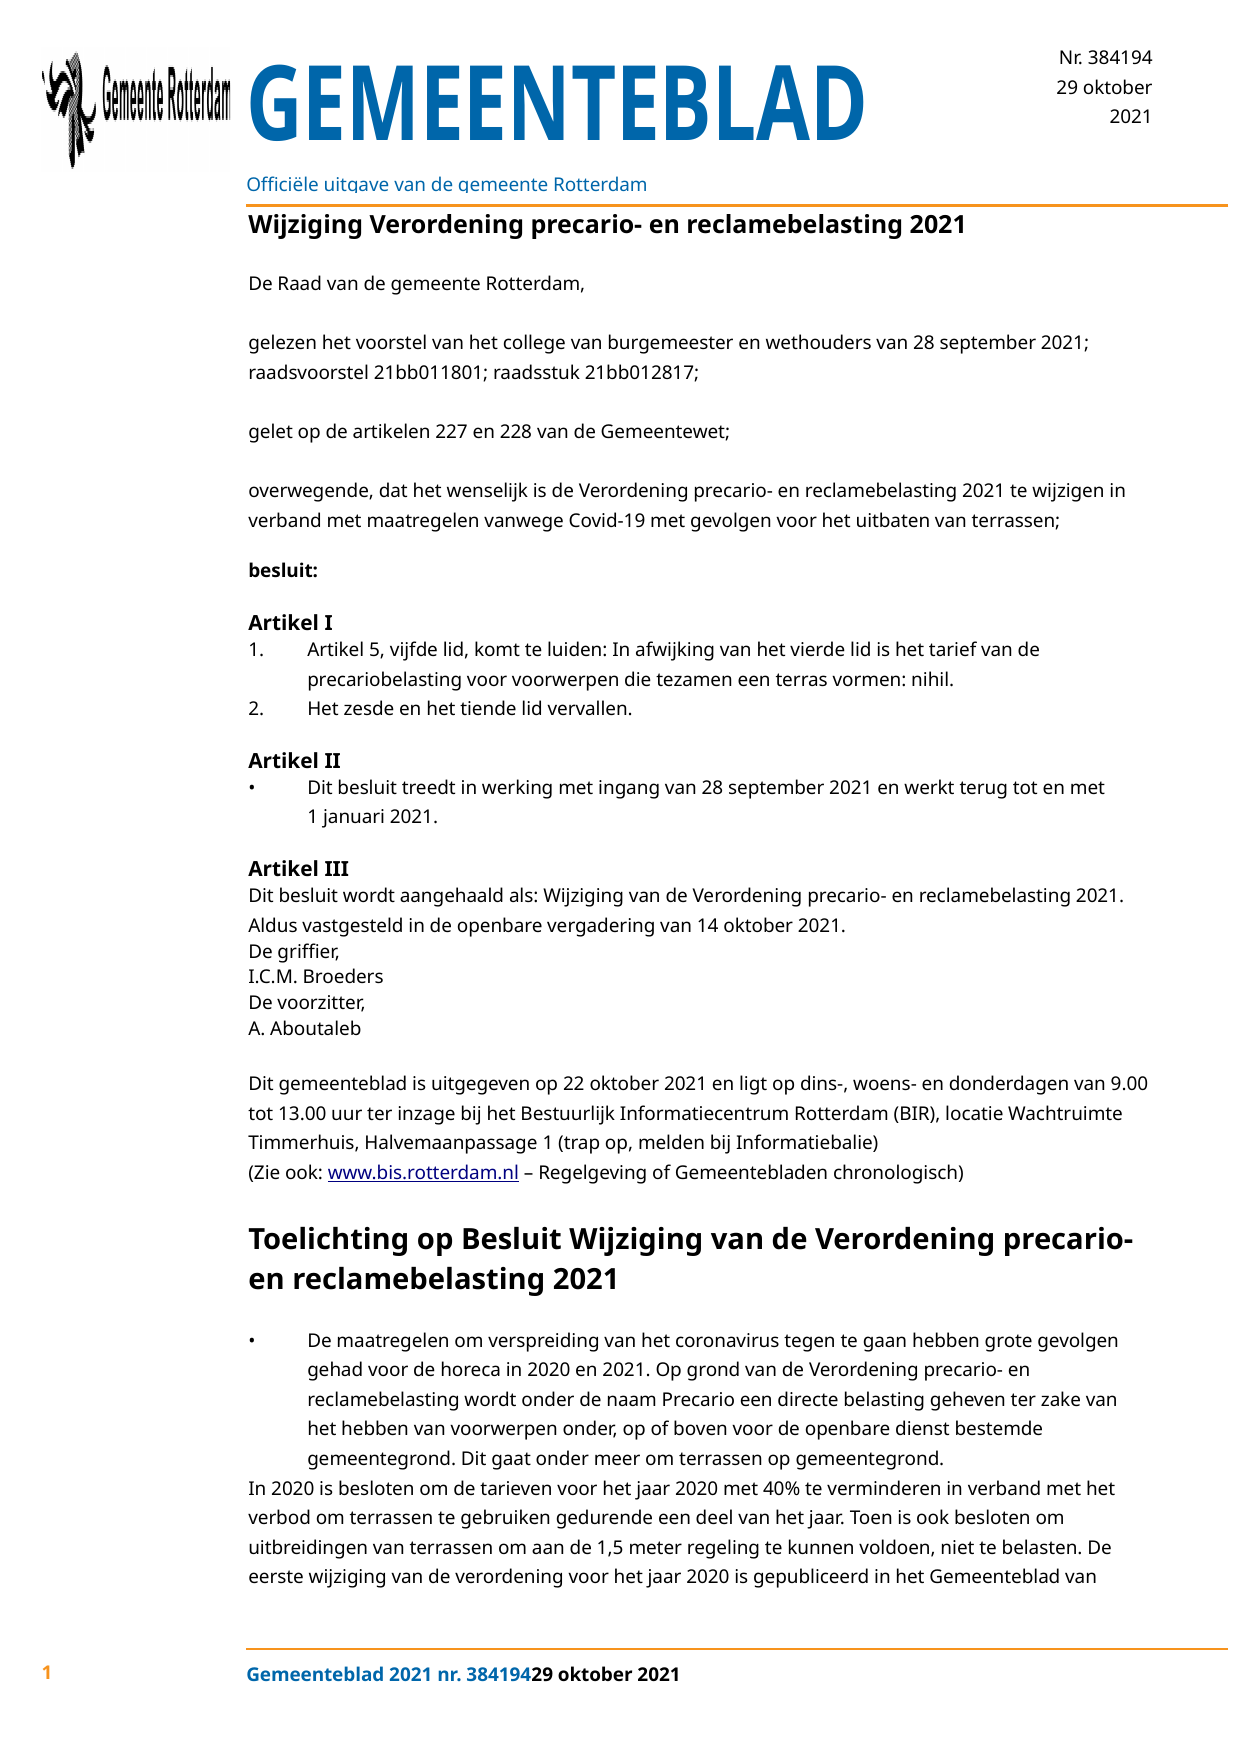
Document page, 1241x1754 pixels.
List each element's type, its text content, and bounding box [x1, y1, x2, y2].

text (Zie ook: www.bis.rotterdam.nl – Regelgeving of Gemeentebladen chronologisch) [248, 1159, 1152, 1185]
list Artikel 5, vijfde lid, komt te luiden: In afwijking van het vierde lid is het tarief van de precariobelasting voor voorwerpen die tezamen een terras vormen: nihil. [248, 636, 1152, 691]
text gelezen het voorstel van het college van burgemeester en wethouders van 28 september 2021; raadsvoorstel 21bb011801; raadsstuk 21bb012817; [248, 329, 1152, 385]
text Dit gemeenteblad is uitgegeven op 22 oktober 2021 en ligt op dins-, woens- en donderdagen van 9.00 tot 13.00 uur ter inzage bij het Bestuurlijk Informatiecentrum Rotterdam (BIR), locatie Wachtruimte Timmerhuis, Halvemaanpassage 1 (trap op, melden bij Informatiebalie) [248, 1070, 1152, 1155]
text A. Aboutaleb [248, 1015, 1152, 1041]
text I.C.M. Broeders [248, 964, 1152, 989]
text Artikel II [248, 746, 1152, 774]
text gelet op de artikelen 227 en 228 van de Gemeentewet; [248, 418, 1152, 444]
text Artikel I [248, 608, 1152, 636]
list Dit besluit treedt in werking met ingang van 28 september 2021 en werkt terug tot en met 1 januari 2021. [248, 774, 1152, 829]
text Dit besluit wordt aangehaald als: Wijziging van de Verordening precario- en reclamebelasting 2021. [248, 883, 1152, 908]
text Artikel III [248, 854, 1152, 883]
text Toelichting op Besluit Wijziging van de Verordening precario- en reclamebelasting 2021 [248, 1218, 1152, 1298]
text De Raad van de gemeente Rotterdam, [248, 270, 1152, 296]
text In 2020 is besloten om de tarieven voor het jaar 2020 met 40% te verminderen in verband met het verbod om terrassen te gebruiken gedurende een deel van het jaar. Toen is ook besloten om uitbreidingen van terrassen om aan de 1,5 meter regeling te kunnen voldoen, niet te belasten. De eerste wijziging van de verordening voor het jaar 2020 is gepubliceerd in het Gemeenteblad van [248, 1475, 1152, 1589]
list Het zesde en het tiende lid vervallen. [248, 695, 1152, 721]
picture [41, 47, 231, 172]
text De griffier, [248, 938, 1152, 964]
text Aldus vastgesteld in de openbare vergadering van 14 oktober 2021. [248, 912, 1152, 938]
list De maatregelen om verspreiding van het coronavirus tegen te gaan hebben grote gevolgen gehad voor de horeca in 2020 en 2021. Op grond van de Verordening precario- en reclamebelasting wordt onder de naam Precario een directe belasting geheven ter zake van het hebben van voorwerpen onder, op of boven voor de openbare dienst bestemde gemeentegrond. Dit gaat onder meer om terrassen op gemeentegrond. [248, 1327, 1152, 1471]
text De voorzitter, [248, 989, 1152, 1015]
text overwegende, dat het wenselijk is de Verordening precario- en reclamebelasting 2021 te wijzigen in verband met maatregelen vanwege Covid-19 met gevolgen voor het uitbaten van terrassen; [248, 477, 1152, 533]
text Wijziging Verordening precario- en reclamebelasting 2021 [248, 207, 1152, 241]
text besluit: [248, 557, 1152, 583]
